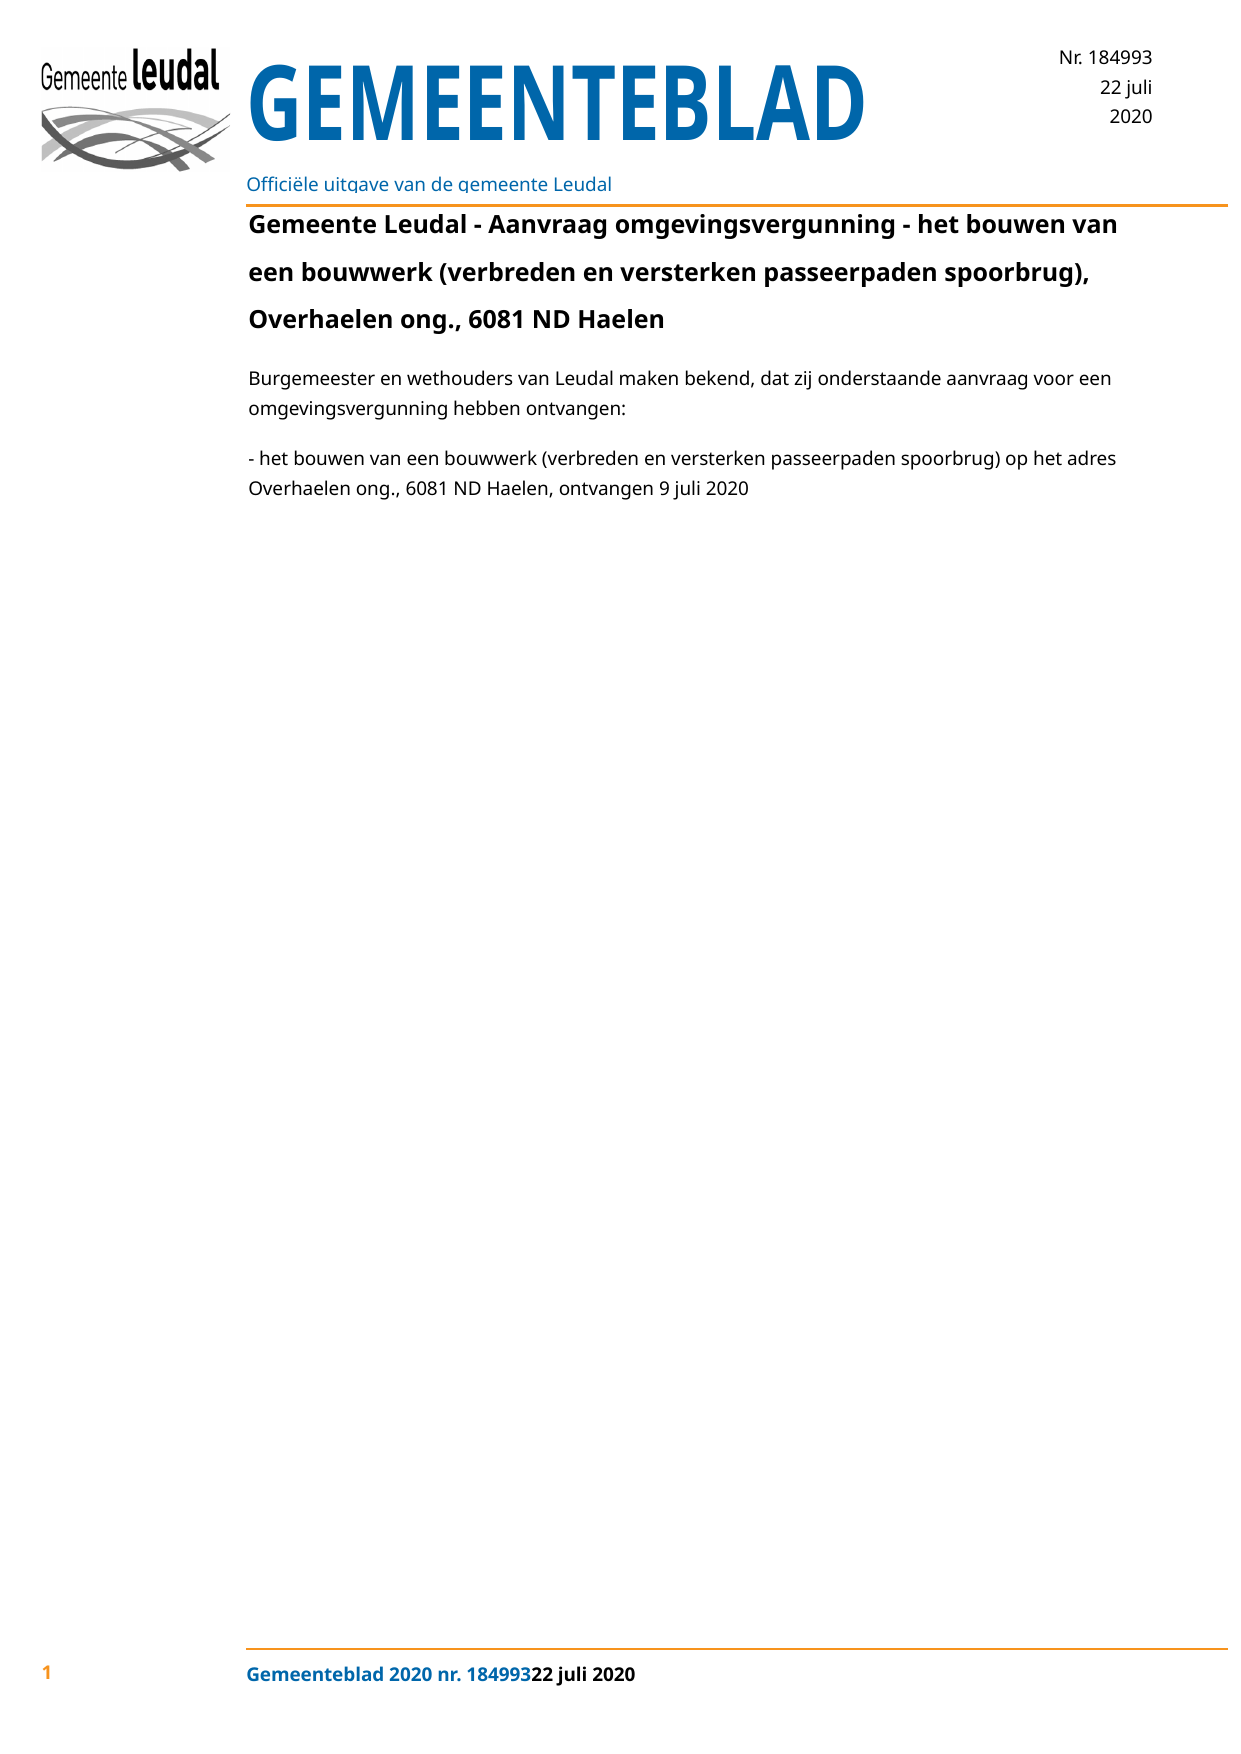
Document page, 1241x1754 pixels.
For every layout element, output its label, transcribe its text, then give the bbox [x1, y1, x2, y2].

text - het bouwen van een bouwwerk (verbreden en versterken passeerpaden spoorbrug) op het adres Overhaelen ong., 6081 ND Haelen, ontvangen 9 juli 2020 [248, 446, 1152, 501]
picture [41, 47, 231, 172]
text Gemeente Leudal - Aanvraag omgevingsvergunning - het bouwen van een bouwwerk (verbreden en versterken passeerpaden spoorbrug), Overhaelen ong., 6081 ND Haelen [248, 207, 1152, 336]
text Burgemeester en wethouders van Leudal maken bekend, dat zij onderstaande aanvraag voor een omgevingsvergunning hebben ontvangen: [248, 366, 1152, 421]
